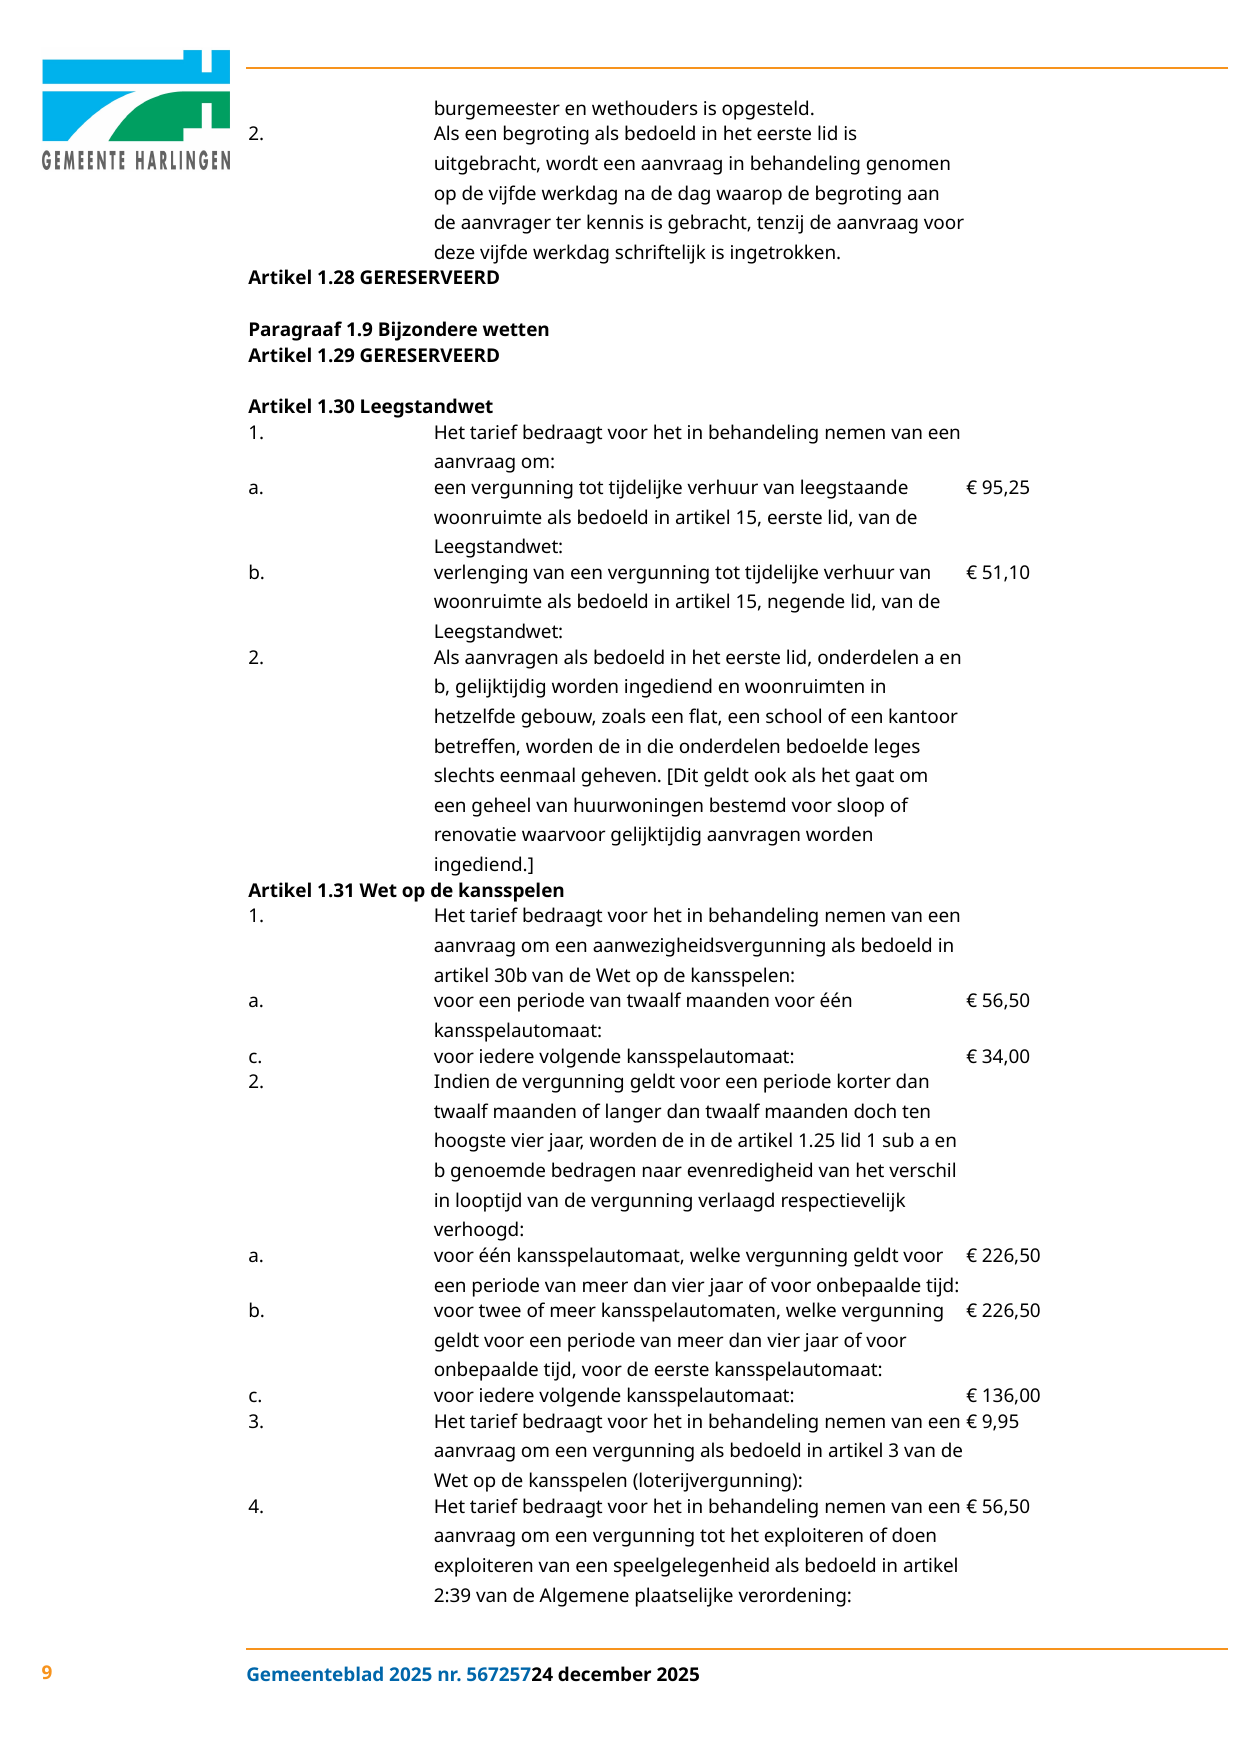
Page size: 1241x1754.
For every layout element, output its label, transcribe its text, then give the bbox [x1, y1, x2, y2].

table_cell [966, 95, 1152, 121]
table_cell Artikel 1.28 GERESERVEERD [248, 265, 1152, 290]
table_cell 2. [248, 644, 433, 877]
table_cell a. [248, 474, 433, 559]
table_cell [434, 368, 966, 393]
table_cell Het tarief bedraagt voor het in behandeling nemen van een aanvraag om: [434, 419, 966, 474]
table_cell 3. [248, 1408, 433, 1493]
table_cell burgemeester en wethouders is opgesteld. [434, 95, 966, 121]
table_cell [966, 368, 1152, 393]
table_cell voor iedere volgende kansspelautomaat: [434, 1043, 966, 1068]
table_cell [966, 290, 1152, 316]
table_cell [248, 368, 433, 393]
table_cell Als een begroting als bedoeld in het eerste lid is uitgebracht, wordt een aanvraag in behandeling genomen op de vijfde werkdag na de dag waarop de begroting aan de aanvrager ter kennis is gebracht, tenzij de aanvraag voor deze vijfde werkdag schriftelijk is ingetrokken. [434, 121, 966, 264]
table_cell Artikel 1.31 Wet op de kansspelen [248, 877, 1152, 903]
table_cell [966, 903, 1152, 987]
table_cell Het tarief bedraagt voor het in behandeling nemen van een aanvraag om een vergunning als bedoeld in artikel 3 van de Wet op de kansspelen (loterijvergunning): [434, 1408, 966, 1493]
table_cell voor iedere volgende kansspelautomaat: [434, 1383, 966, 1408]
table_cell b. [248, 559, 433, 644]
table_cell € 9,95 [966, 1408, 1152, 1493]
table_cell Indien de vergunning geldt voor een periode korter dan twaalf maanden of langer dan twaalf maanden doch ten hoogste vier jaar, worden de in de artikel 1.25 lid 1 sub a en b genoemde bedragen naar evenredigheid van het verschil in looptijd van de vergunning verlaagd respectievelijk verhoogd: [434, 1069, 966, 1242]
table_cell a. [248, 988, 433, 1043]
table_cell € 34,00 [966, 1043, 1152, 1068]
table_cell Artikel 1.30 Leegstandwet [248, 393, 1152, 419]
table_cell Paragraaf 1.9 Bijzondere wetten [248, 316, 1152, 342]
table_cell c. [248, 1383, 433, 1408]
table_cell 2. [248, 121, 433, 264]
table_cell [248, 95, 433, 121]
table_cell b. [248, 1298, 433, 1382]
table_cell Het tarief bedraagt voor het in behandeling nemen van een aanvraag om een aanwezigheidsvergunning als bedoeld in artikel 30b van de Wet op de kansspelen: [434, 903, 966, 987]
table_cell voor één kansspelautomaat, welke vergunning geldt voor een periode van meer dan vier jaar of voor onbepaalde tijd: [434, 1242, 966, 1297]
table_cell 4. [248, 1493, 433, 1607]
table_cell [434, 290, 966, 316]
table_cell € 226,50 [966, 1298, 1152, 1382]
table_cell Het tarief bedraagt voor het in behandeling nemen van een aanvraag om een vergunning tot het exploiteren of doen exploiteren van een speelgelegenheid als bedoeld in artikel 2:39 van de Algemene plaatselijke verordening: [434, 1493, 966, 1607]
table_cell voor een periode van twaalf maanden voor één kansspelautomaat: [434, 988, 966, 1043]
table_cell € 51,10 [966, 559, 1152, 644]
table_cell c. [248, 1043, 433, 1068]
table_cell € 136,00 [966, 1383, 1152, 1408]
table_cell a. [248, 1242, 433, 1297]
table_cell [248, 290, 433, 316]
table_cell 1. [248, 419, 433, 474]
table_cell € 56,50 [966, 1493, 1152, 1607]
table_cell een vergunning tot tijdelijke verhuur van leegstaande woonruimte als bedoeld in artikel 15, eerste lid, van de Leegstandwet: [434, 474, 966, 559]
table_cell [966, 1069, 1152, 1242]
table_cell Als aanvragen als bedoeld in het eerste lid, onderdelen a en b, gelijktijdig worden ingediend en woonruimten in hetzelfde gebouw, zoals een flat, een school of een kantoor betreffen, worden de in die onderdelen bedoelde leges slechts eenmaal geheven. [Dit geldt ook als het gaat om een geheel van huurwoningen bestemd voor sloop of renovatie waarvoor gelijktijdig aanvragen worden ingediend.] [434, 644, 966, 877]
table_cell [966, 644, 1152, 877]
table_cell [966, 121, 1152, 264]
table_cell verlenging van een vergunning tot tijdelijke verhuur van woonruimte als bedoeld in artikel 15, negende lid, van de Leegstandwet: [434, 559, 966, 644]
table_cell € 56,50 [966, 988, 1152, 1043]
picture [41, 47, 231, 172]
table_cell voor twee of meer kansspelautomaten, welke vergunning geldt voor een periode van meer dan vier jaar of voor onbepaalde tijd, voor de eerste kansspelautomaat: [434, 1298, 966, 1382]
table_cell [966, 419, 1152, 474]
table_cell € 226,50 [966, 1242, 1152, 1297]
table_cell Artikel 1.29 GERESERVEERD [248, 342, 1152, 367]
table_cell 1. [248, 903, 433, 987]
table_cell 2. [248, 1069, 433, 1242]
table_cell € 95,25 [966, 474, 1152, 559]
